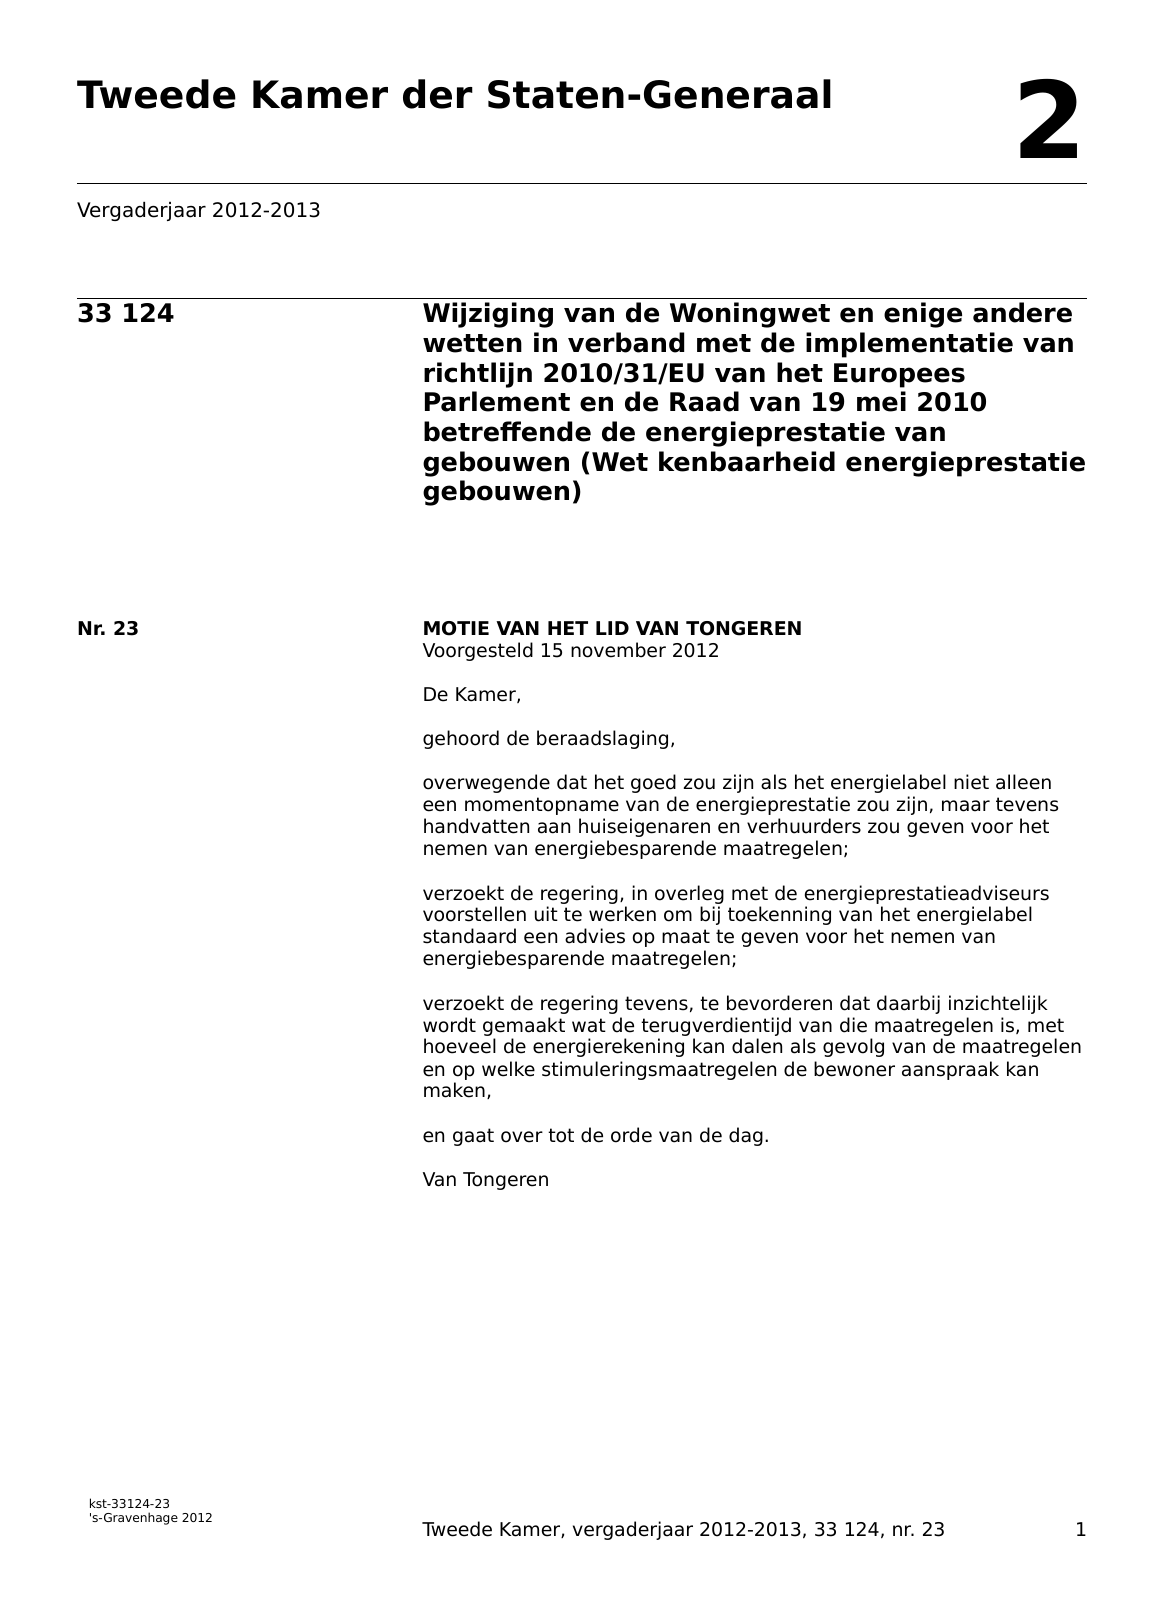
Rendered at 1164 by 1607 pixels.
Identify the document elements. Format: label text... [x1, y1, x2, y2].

text verzoekt de regering, in overleg met de energieprestatieadviseurs voorstellen uit te werken om bij toekenning van het energielabel standaard een advies op maat te geven voor het nemen van energiebesparende maatregelen; [422, 882, 1087, 970]
subtitle Nr. 23 MOTIE VAN HET LID VAN TONGEREN [77, 618, 1087, 640]
table_header Tweede Kamer der Staten-Generaal [77, 59, 886, 183]
text en gaat over tot de orde van de dag. [422, 1124, 1087, 1147]
table_cell Vergaderjaar 2012-2013 [77, 184, 1087, 298]
text overwegende dat het goed zou zijn als het energielabel niet alleen een momentopname van de energieprestatie zou zijn, maar tevens handvatten aan huiseigenaren en verhuurders zou geven voor het nemen van energiebesparende maatregelen; [422, 772, 1087, 860]
text gehoord de beraadslaging, [422, 728, 1087, 750]
text De Kamer, [422, 684, 1087, 706]
text verzoekt de regering tevens, te bevorderen dat daarbij inzichtelijk wordt gemaakt wat de terugverdientijd van die maatregelen is, met hoeveel de energierekening kan dalen als gevolg van de maatregelen en op welke stimuleringsmaatregelen de bewoner aanspraak kan maken, [422, 992, 1087, 1102]
table_header 2 [886, 59, 1087, 183]
text kst-33124-23 [88, 1497, 323, 1511]
subtitle 33 124 Wijziging van de Woningwet en enige andere wetten in verband met de implementatie van richtlijn 2010/31/EU van het Europees Parlement en de Raad van 19 mei 2010 betreffende de energieprestatie van gebouwen (Wet kenbaarheid energieprestatie gebouwen) [77, 299, 1087, 507]
text Voorgesteld 15 november 2012 [422, 640, 1087, 662]
text 's-Gravenhage 2012 [88, 1511, 323, 1525]
text Van Tongeren [422, 1169, 1087, 1191]
